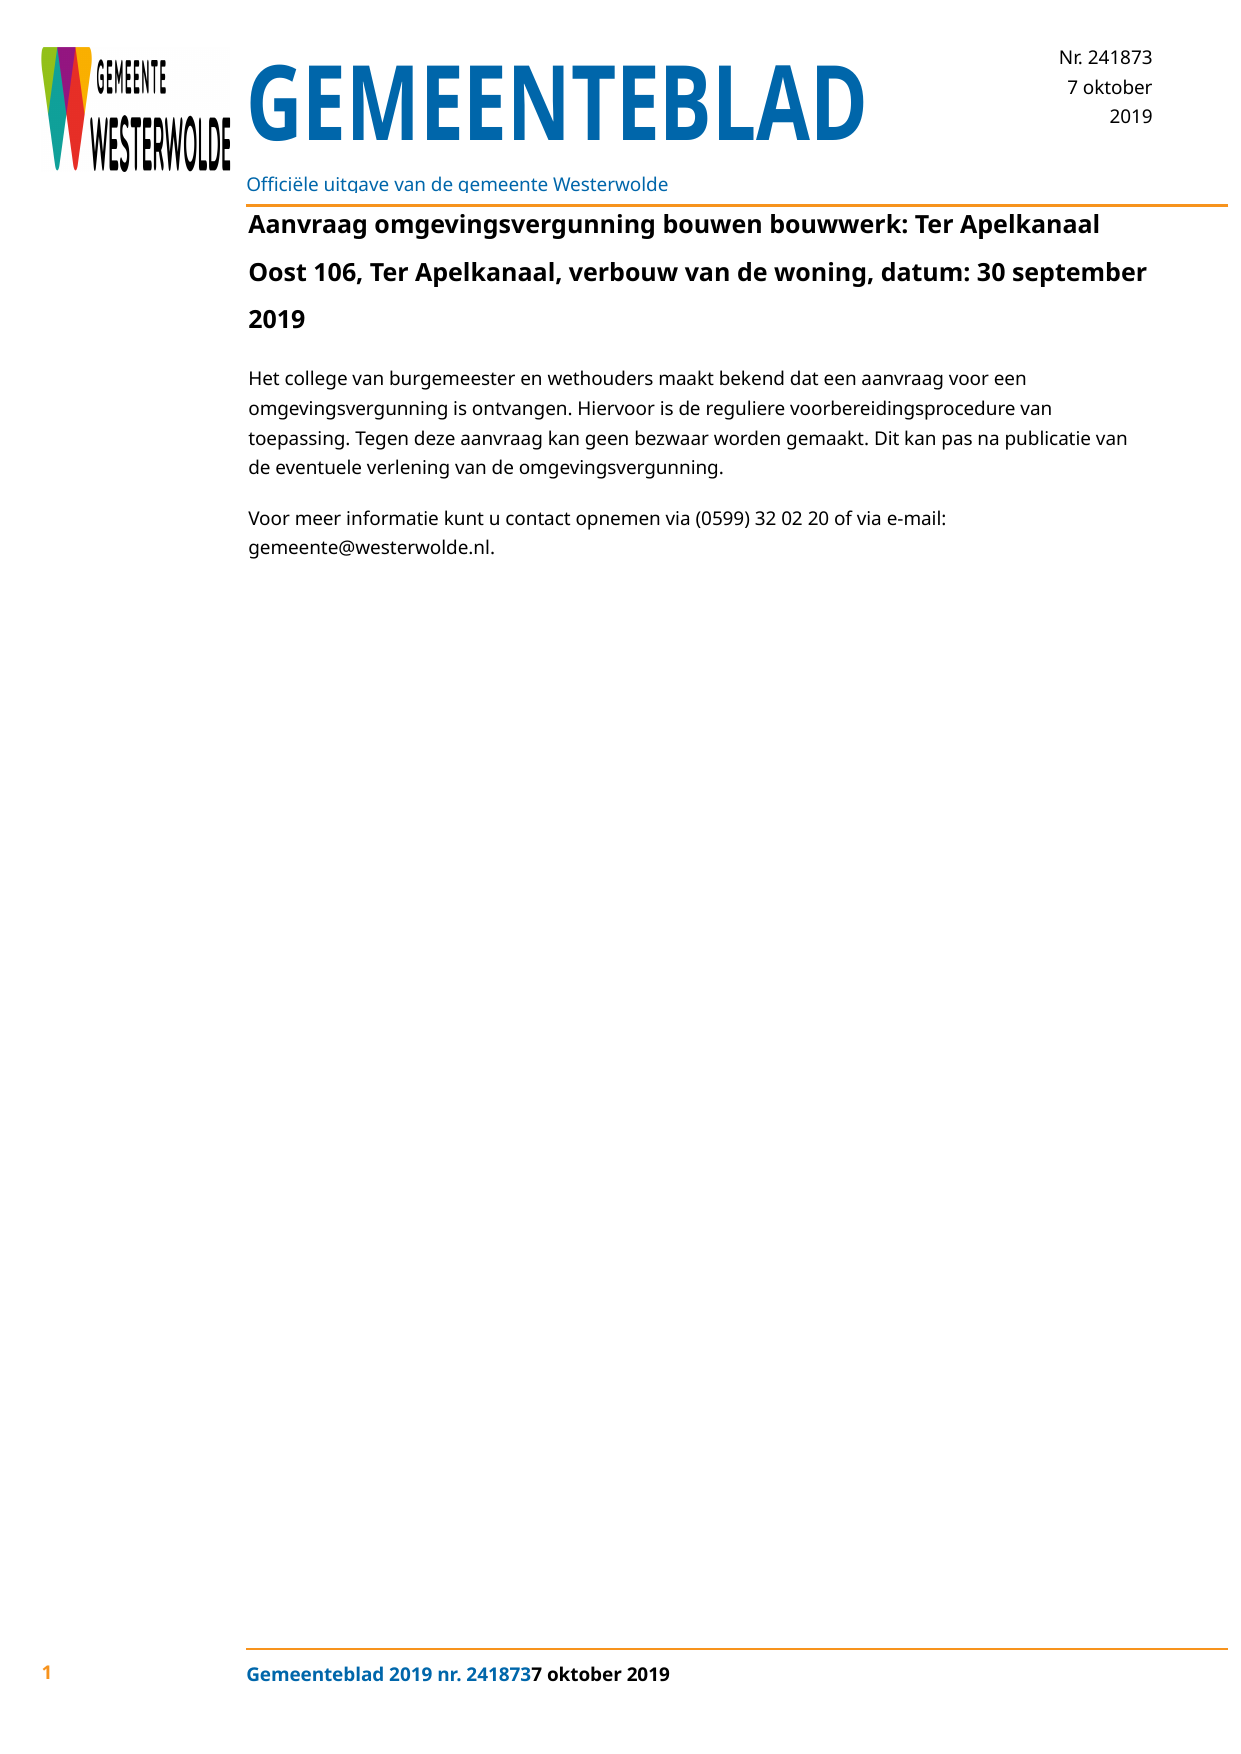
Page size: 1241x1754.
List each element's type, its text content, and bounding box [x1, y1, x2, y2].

text Voor meer informatie kunt u contact opnemen via (0599) 32 02 20 of via e-mail: gemeente@westerwolde.nl. [248, 505, 1152, 560]
text Het college van burgemeester en wethouders maakt bekend dat een aanvraag voor een omgevingsvergunning is ontvangen. Hiervoor is de reguliere voorbereidingsprocedure van toepassing. Tegen deze aanvraag kan geen bezwaar worden gemaakt. Dit kan pas na publicatie van de eventuele verlening van de omgevingsvergunning. [248, 366, 1152, 480]
text Aanvraag omgevingsvergunning bouwen bouwwerk: Ter Apelkanaal Oost 106, Ter Apelkanaal, verbouw van de woning, datum: 30 september 2019 [248, 207, 1152, 336]
picture [41, 47, 231, 172]
